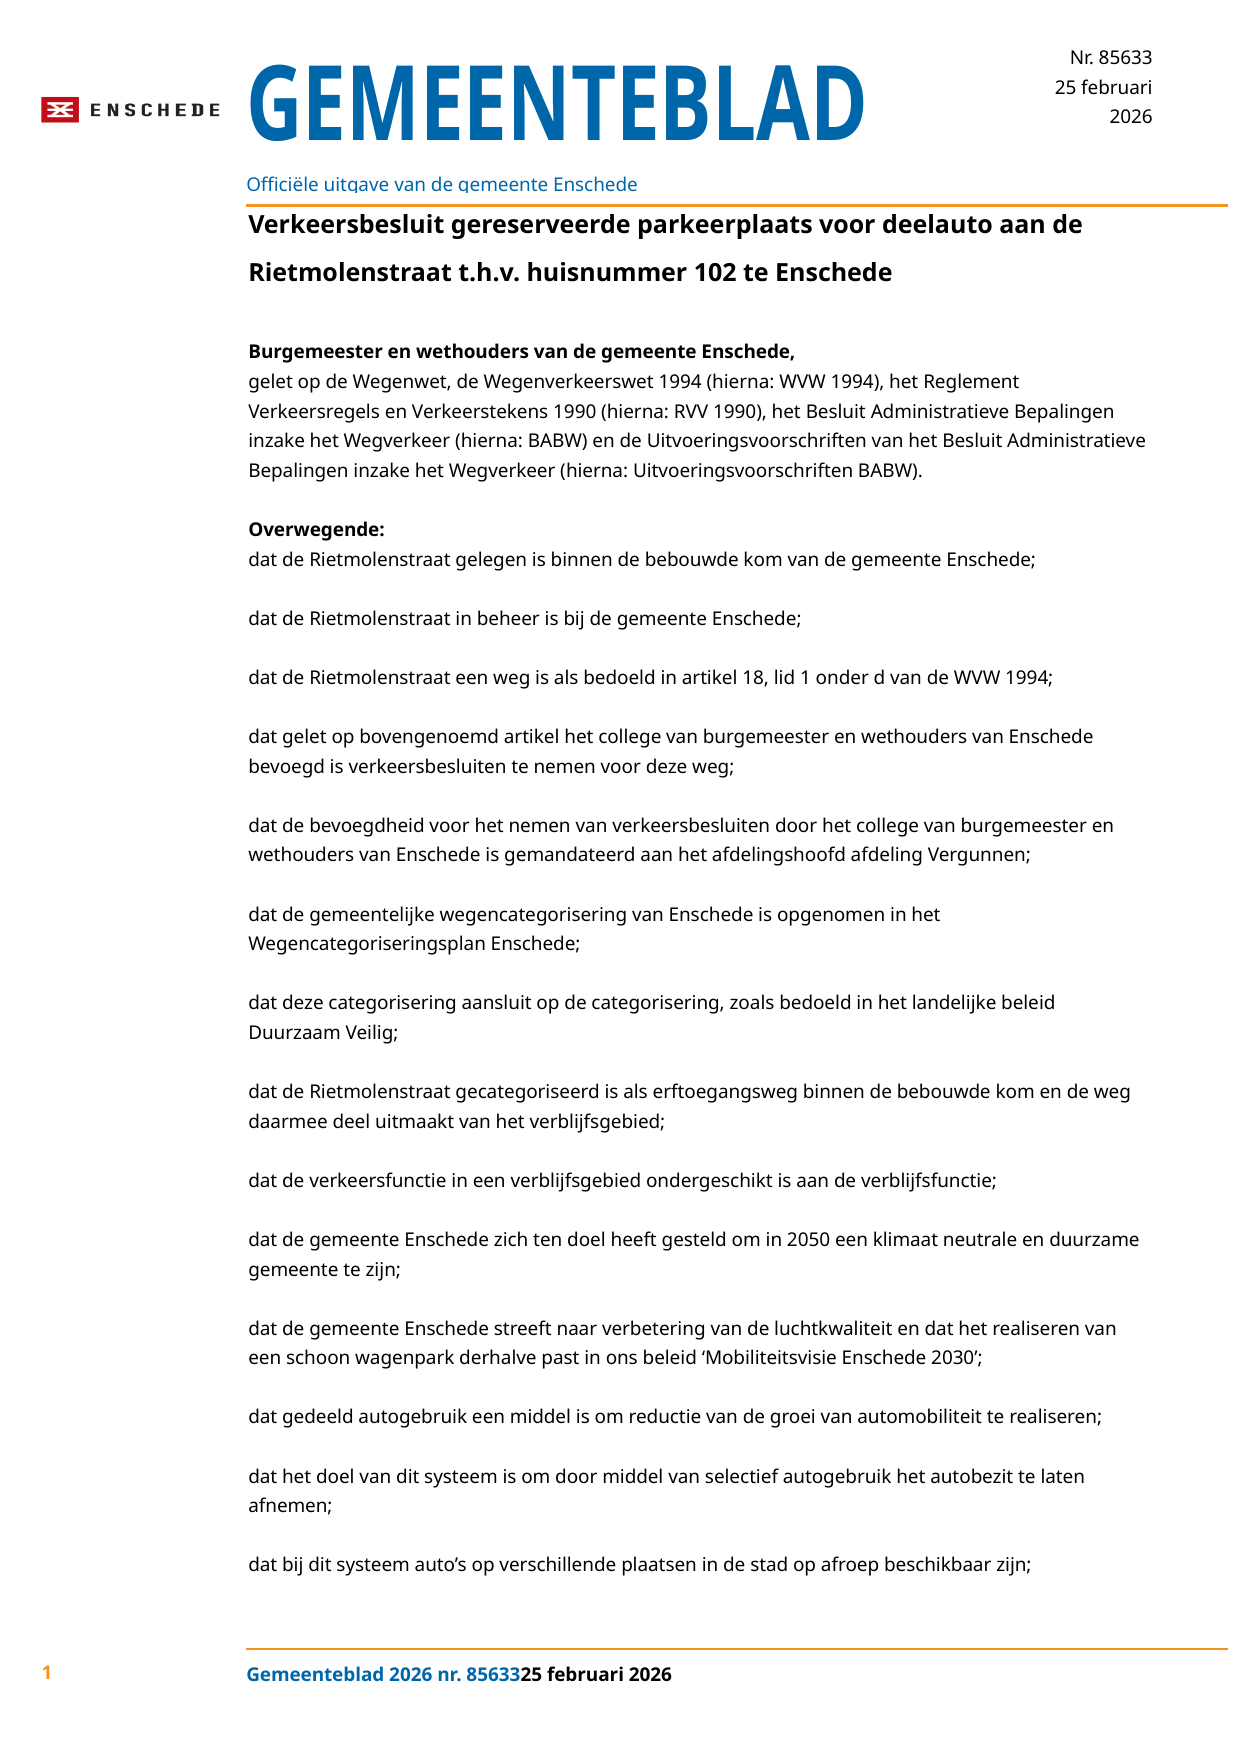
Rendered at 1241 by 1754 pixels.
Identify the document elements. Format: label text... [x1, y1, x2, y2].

text dat bij dit systeem auto’s op verschillende plaatsen in de stad op afroep beschikbaar zijn; [248, 1552, 1152, 1577]
text dat deze categorisering aansluit op de categorisering, zoals bedoeld in het landelijke beleid Duurzaam Veilig; [248, 989, 1152, 1045]
text dat het doel van dit systeem is om door middel van selectief autogebruik het autobezit te laten afnemen; [248, 1463, 1152, 1518]
text dat gelet op bovengenoemd artikel het college van burgemeester en wethouders van Enschede bevoegd is verkeersbesluiten te nemen voor deze weg; [248, 723, 1152, 778]
text dat de Rietmolenstraat gecategoriseerd is als erftoegangsweg binnen de bebouwde kom en de weg daarmee deel uitmaakt van het verblijfsgebied; [248, 1078, 1152, 1133]
text dat de gemeente Enschede zich ten doel heeft gesteld om in 2050 een klimaat neutrale en duurzame gemeente te zijn; [248, 1226, 1152, 1281]
text dat de Rietmolenstraat een weg is als bedoeld in artikel 18, lid 1 onder d van de WVW 1994; [248, 664, 1152, 690]
text dat gedeeld autogebruik een middel is om reductie van de groei van automobiliteit te realiseren; [248, 1404, 1152, 1429]
text dat de gemeentelijke wegencategorisering van Enschede is opgenomen in het Wegencategoriseringsplan Enschede; [248, 901, 1152, 956]
picture [41, 47, 231, 172]
text gelet op de Wegenwet, de Wegenverkeerswet 1994 (hierna: WVW 1994), het Reglement Verkeersregels en Verkeerstekens 1990 (hierna: RVV 1990), het Besluit Administratieve Bepalingen inzake het Wegverkeer (hierna: BABW) en de Uitvoeringsvoorschriften van het Besluit Administratieve Bepalingen inzake het Wegverkeer (hierna: Uitvoeringsvoorschriften BABW). [248, 368, 1152, 483]
text Overwegende: [248, 516, 1152, 542]
text Burgemeester en wethouders van de gemeente Enschede, [248, 339, 1152, 364]
text dat de bevoegdheid voor het nemen van verkeersbesluiten door het college van burgemeester en wethouders van Enschede is gemandateerd aan het afdelingshoofd afdeling Vergunnen; [248, 812, 1152, 867]
text dat de gemeente Enschede streeft naar verbetering van de luchtkwaliteit en dat het realiseren van een schoon wagenpark derhalve past in ons beleid ‘Mobiliteitsvisie Enschede 2030’; [248, 1315, 1152, 1370]
text dat de Rietmolenstraat in beheer is bij de gemeente Enschede; [248, 605, 1152, 631]
text dat de verkeersfunctie in een verblijfsgebied ondergeschikt is aan de verblijfsfunctie; [248, 1167, 1152, 1193]
text dat de Rietmolenstraat gelegen is binnen de bebouwde kom van de gemeente Enschede; [248, 546, 1152, 571]
text Verkeersbesluit gereserveerde parkeerplaats voor deelauto aan de Rietmolenstraat t.h.v. huisnummer 102 te Enschede [248, 207, 1152, 288]
